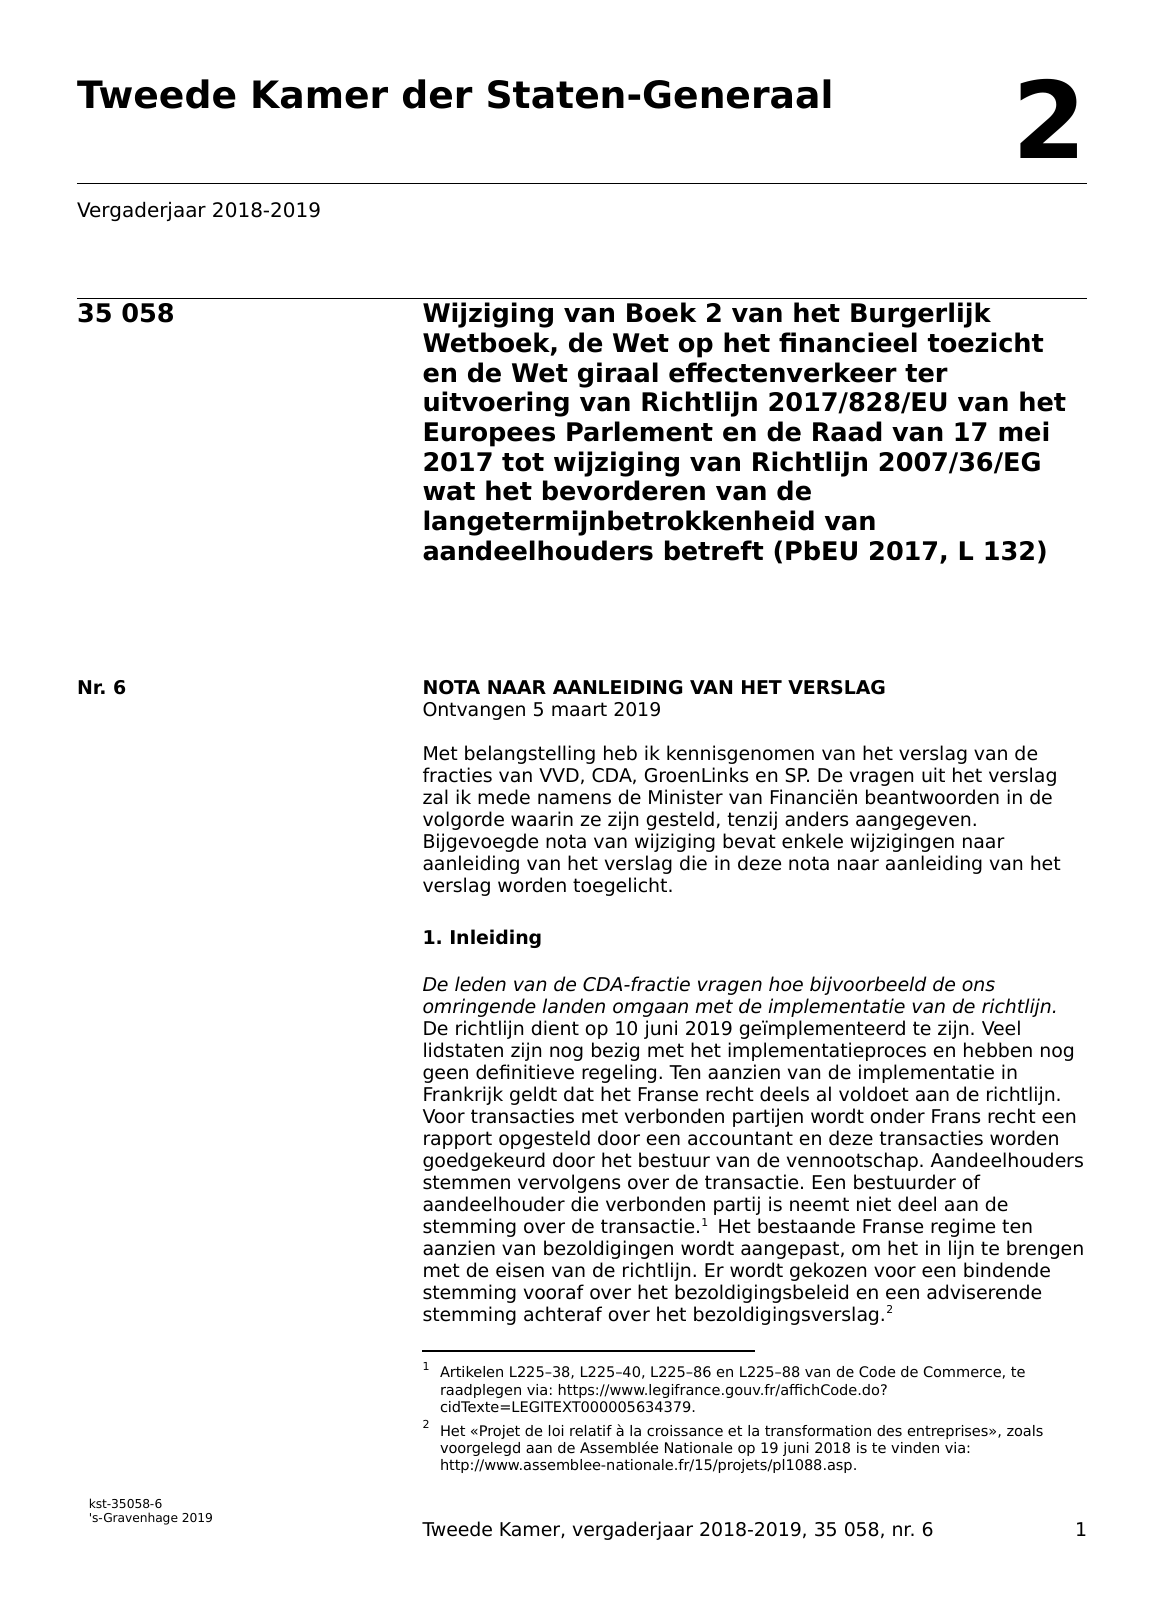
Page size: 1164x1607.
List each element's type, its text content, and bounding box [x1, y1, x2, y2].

text Ontvangen 5 maart 2019 [422, 699, 1087, 721]
table_header 2 [886, 59, 1087, 183]
text kst-35058-6 [88, 1497, 323, 1511]
text De richtlijn dient op 10 juni 2019 geïmplementeerd te zijn. Veel lidstaten zijn nog bezig met het implementatieproces en hebben nog geen definitieve regeling. Ten aanzien van de implementatie in Frankrijk geldt dat het Franse recht deels al voldoet aan de richtlijn. Voor transacties met verbonden partijen wordt onder Frans recht een rapport opgesteld door een accountant en deze transacties worden goedgekeurd door het bestuur van de vennootschap. Aandeelhouders stemmen vervolgens over de transactie. Een bestuurder of aandeelhouder die verbonden partij is neemt niet deel aan de stemming over de transactie. Het bestaande Franse regime ten aanzien van bezoldigingen wordt aangepast, om het in lijn te brengen met de eisen van de richtlijn. Er wordt gekozen voor een bindende stemming vooraf over het bezoldigingsbeleid en een adviserende stemming achteraf over het bezoldigingsverslag. [422, 1018, 1087, 1326]
subtitle Nr. 6 NOTA NAAR AANLEIDING VAN HET VERSLAG [77, 677, 1087, 699]
table_cell Vergaderjaar 2018-2019 [77, 184, 1087, 298]
text Met belangstelling heb ik kennisgenomen van het verslag van de fracties van VVD, CDA, GroenLinks en SP. De vragen uit het verslag zal ik mede namens de Minister van Financiën beantwoorden in de volgorde waarin ze zijn gesteld, tenzij anders aangegeven. Bijgevoegde nota van wijziging bevat enkele wijzigingen naar aanleiding van het verslag die in deze nota naar aanleiding van het verslag worden toegelicht. [422, 743, 1087, 897]
text Artikelen L225–38, L225–40, L225–86 en L225–88 van de Code de Commerce, te raadplegen via: https://www.legifrance.gouv.fr/affichCode.do?cidTexte=LEGITEXT000005634379. [422, 1360, 1087, 1416]
text Het «Projet de loi relatif à la croissance et la transformation des entreprises», zoals voorgelegd aan de Assemblée Nationale op 19 juni 2018 is te vinden via: http://www.assemblee-nationale.fr/15/projets/pl1088.asp. [422, 1418, 1087, 1474]
text 's-Gravenhage 2019 [88, 1511, 323, 1525]
subtitle 35 058 Wijziging van Boek 2 van het Burgerlijk Wetboek, de Wet op het financieel toezicht en de Wet giraal effectenverkeer ter uitvoering van Richtlijn 2017/828/EU van het Europees Parlement en de Raad van 17 mei 2017 tot wijziging van Richtlijn 2007/36/EG wat het bevorderen van de langetermijnbetrokkenheid van aandeelhouders betreft (PbEU 2017, L 132) [77, 299, 1087, 566]
table_header Tweede Kamer der Staten-Generaal [77, 59, 886, 183]
text De leden van de CDA-fractie vragen hoe bijvoorbeeld de ons omringende landen omgaan met de implementatie van de richtlijn. [422, 974, 1087, 1018]
subtitle 1. Inleiding [422, 927, 1087, 949]
